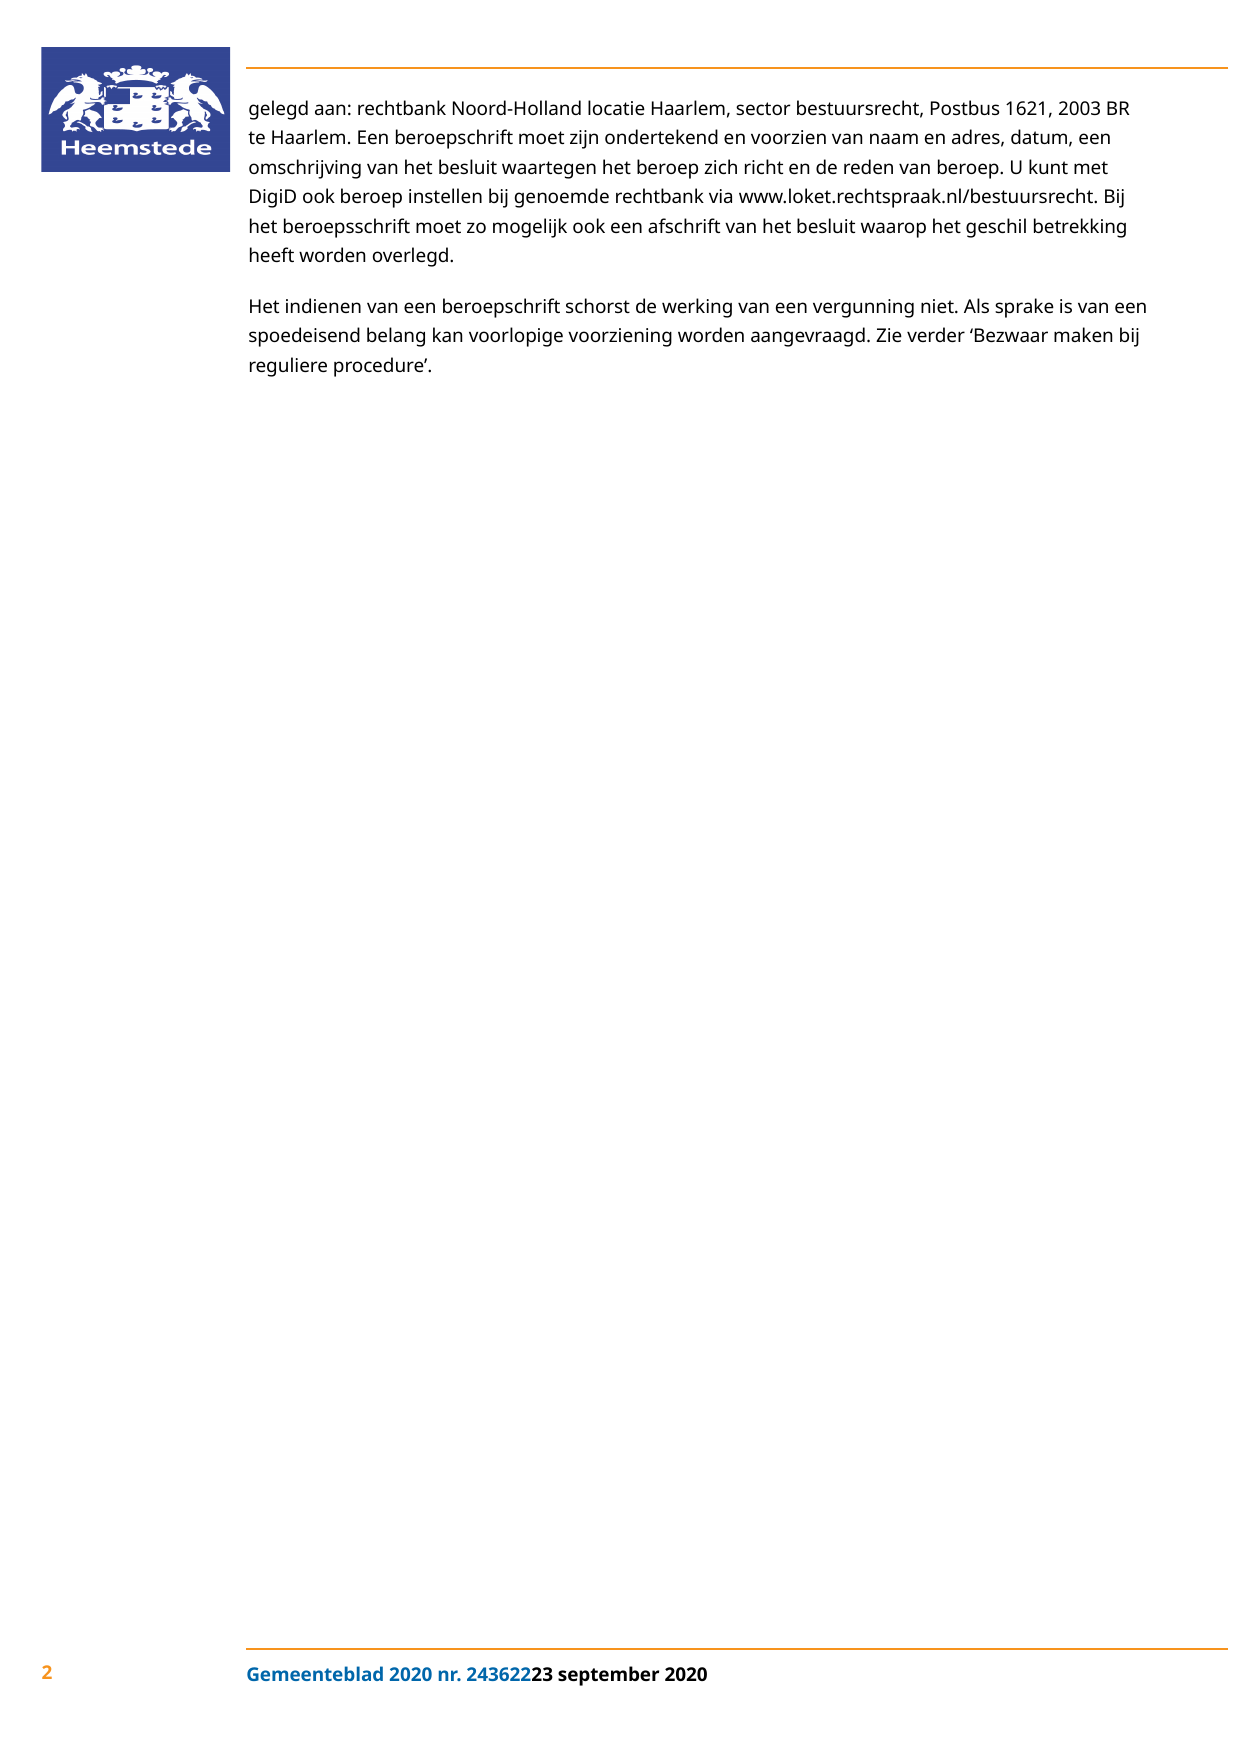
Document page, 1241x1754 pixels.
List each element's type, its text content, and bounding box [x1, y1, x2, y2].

text Het indienen van een beroepschrift schorst de werking van een vergunning niet. Als sprake is van een spoedeisend belang kan voorlopige voorziening worden aangevraagd. Zie verder ‘Bezwaar maken bij reguliere procedure’. [248, 293, 1152, 378]
text gelegd aan: rechtbank Noord-Holland locatie Haarlem, sector bestuursrecht, Postbus 1621, 2003 BR te Haarlem. Een beroepschrift moet zijn ondertekend en voorzien van naam en adres, datum, een omschrijving van het besluit waartegen het beroep zich richt en de reden van beroep. U kunt met DigiD ook beroep instellen bij genoemde rechtbank via www.loket.rechtspraak.nl/bestuursrecht. Bij het beroepsschrift moet zo mogelijk ook een afschrift van het besluit waarop het geschil betrekking heeft worden overlegd. [248, 95, 1152, 268]
picture [41, 47, 231, 172]
